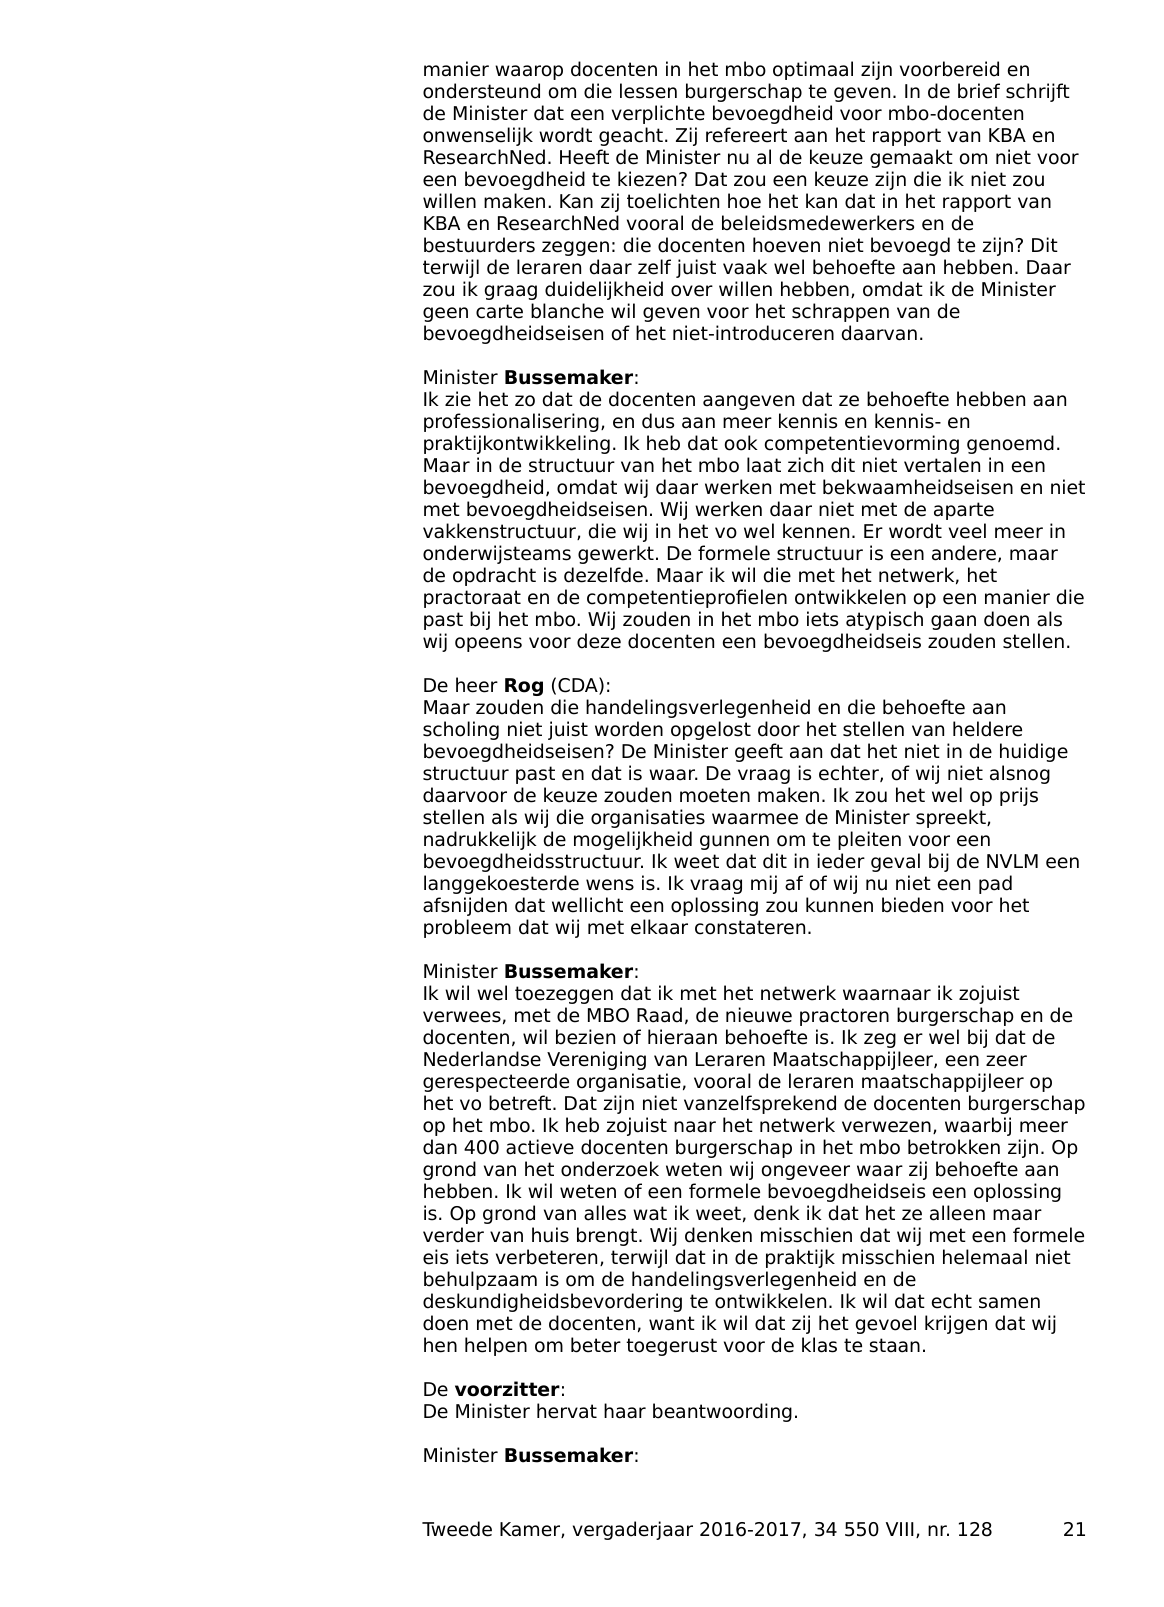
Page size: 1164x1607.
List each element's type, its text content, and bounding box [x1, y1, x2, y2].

text Minister Bussemaker: [422, 961, 1087, 983]
text De Minister hervat haar beantwoording. [422, 1401, 1087, 1423]
text Ik wil wel toezeggen dat ik met het netwerk waarnaar ik zojuist verwees, met de MBO Raad, de nieuwe practoren burgerschap en de docenten, wil bezien of hieraan behoefte is. Ik zeg er wel bij dat de Nederlandse Vereniging van Leraren Maatschappijleer, een zeer gerespecteerde organisatie, vooral de leraren maatschappijleer op het vo betreft. Dat zijn niet vanzelfsprekend de docenten burgerschap op het mbo. Ik heb zojuist naar het netwerk verwezen, waarbij meer dan 400 actieve docenten burgerschap in het mbo betrokken zijn. Op grond van het onderzoek weten wij ongeveer waar zij behoefte aan hebben. Ik wil weten of een formele bevoegdheidseis een oplossing is. Op grond van alles wat ik weet, denk ik dat het ze alleen maar verder van huis brengt. Wij denken misschien dat wij met een formele eis iets verbeteren, terwijl dat in de praktijk misschien helemaal niet behulpzaam is om de handelingsverlegenheid en de deskundigheidsbevordering te ontwikkelen. Ik wil dat echt samen doen met de docenten, want ik wil dat zij het gevoel krijgen dat wij hen helpen om beter toegerust voor de klas te staan. [422, 983, 1087, 1356]
text Maar zouden die handelingsverlegenheid en die behoefte aan scholing niet juist worden opgelost door het stellen van heldere bevoegdheidseisen? De Minister geeft aan dat het niet in de huidige structuur past en dat is waar. De vraag is echter, of wij niet alsnog daarvoor de keuze zouden moeten maken. Ik zou het wel op prijs stellen als wij die organisaties waarmee de Minister spreekt, nadrukkelijk de mogelijkheid gunnen om te pleiten voor een bevoegdheidsstructuur. Ik weet dat dit in ieder geval bij de NVLM een langgekoesterde wens is. Ik vraag mij af of wij nu niet een pad afsnijden dat wellicht een oplossing zou kunnen bieden voor het probleem dat wij met elkaar constateren. [422, 697, 1087, 939]
text Minister Bussemaker: [422, 367, 1087, 389]
text De heer Rog (CDA): [422, 675, 1087, 697]
text Minister Bussemaker: [422, 1445, 1087, 1467]
text Ik zie het zo dat de docenten aangeven dat ze behoefte hebben aan professionalisering, en dus aan meer kennis en kennis- en praktijkontwikkeling. Ik heb dat ook competentievorming genoemd. Maar in de structuur van het mbo laat zich dit niet vertalen in een bevoegdheid, omdat wij daar werken met bekwaamheidseisen en niet met bevoegdheidseisen. Wij werken daar niet met de aparte vakkenstructuur, die wij in het vo wel kennen. Er wordt veel meer in onderwijsteams gewerkt. De formele structuur is een andere, maar de opdracht is dezelfde. Maar ik wil die met het netwerk, het practoraat en de competentieprofielen ontwikkelen op een manier die past bij het mbo. Wij zouden in het mbo iets atypisch gaan doen als wij opeens voor deze docenten een bevoegdheidseis zouden stellen. [422, 389, 1087, 653]
text De voorzitter: [422, 1379, 1087, 1401]
text manier waarop docenten in het mbo optimaal zijn voorbereid en ondersteund om die lessen burgerschap te geven. In de brief schrijft de Minister dat een verplichte bevoegdheid voor mbo-docenten onwenselijk wordt geacht. Zij refereert aan het rapport van KBA en ResearchNed. Heeft de Minister nu al de keuze gemaakt om niet voor een bevoegdheid te kiezen? Dat zou een keuze zijn die ik niet zou willen maken. Kan zij toelichten hoe het kan dat in het rapport van KBA en ResearchNed vooral de beleidsmedewerkers en de bestuurders zeggen: die docenten hoeven niet bevoegd te zijn? Dit terwijl de leraren daar zelf juist vaak wel behoefte aan hebben. Daar zou ik graag duidelijkheid over willen hebben, omdat ik de Minister geen carte blanche wil geven voor het schrappen van de bevoegdheidseisen of het niet-introduceren daarvan. [422, 59, 1087, 345]
